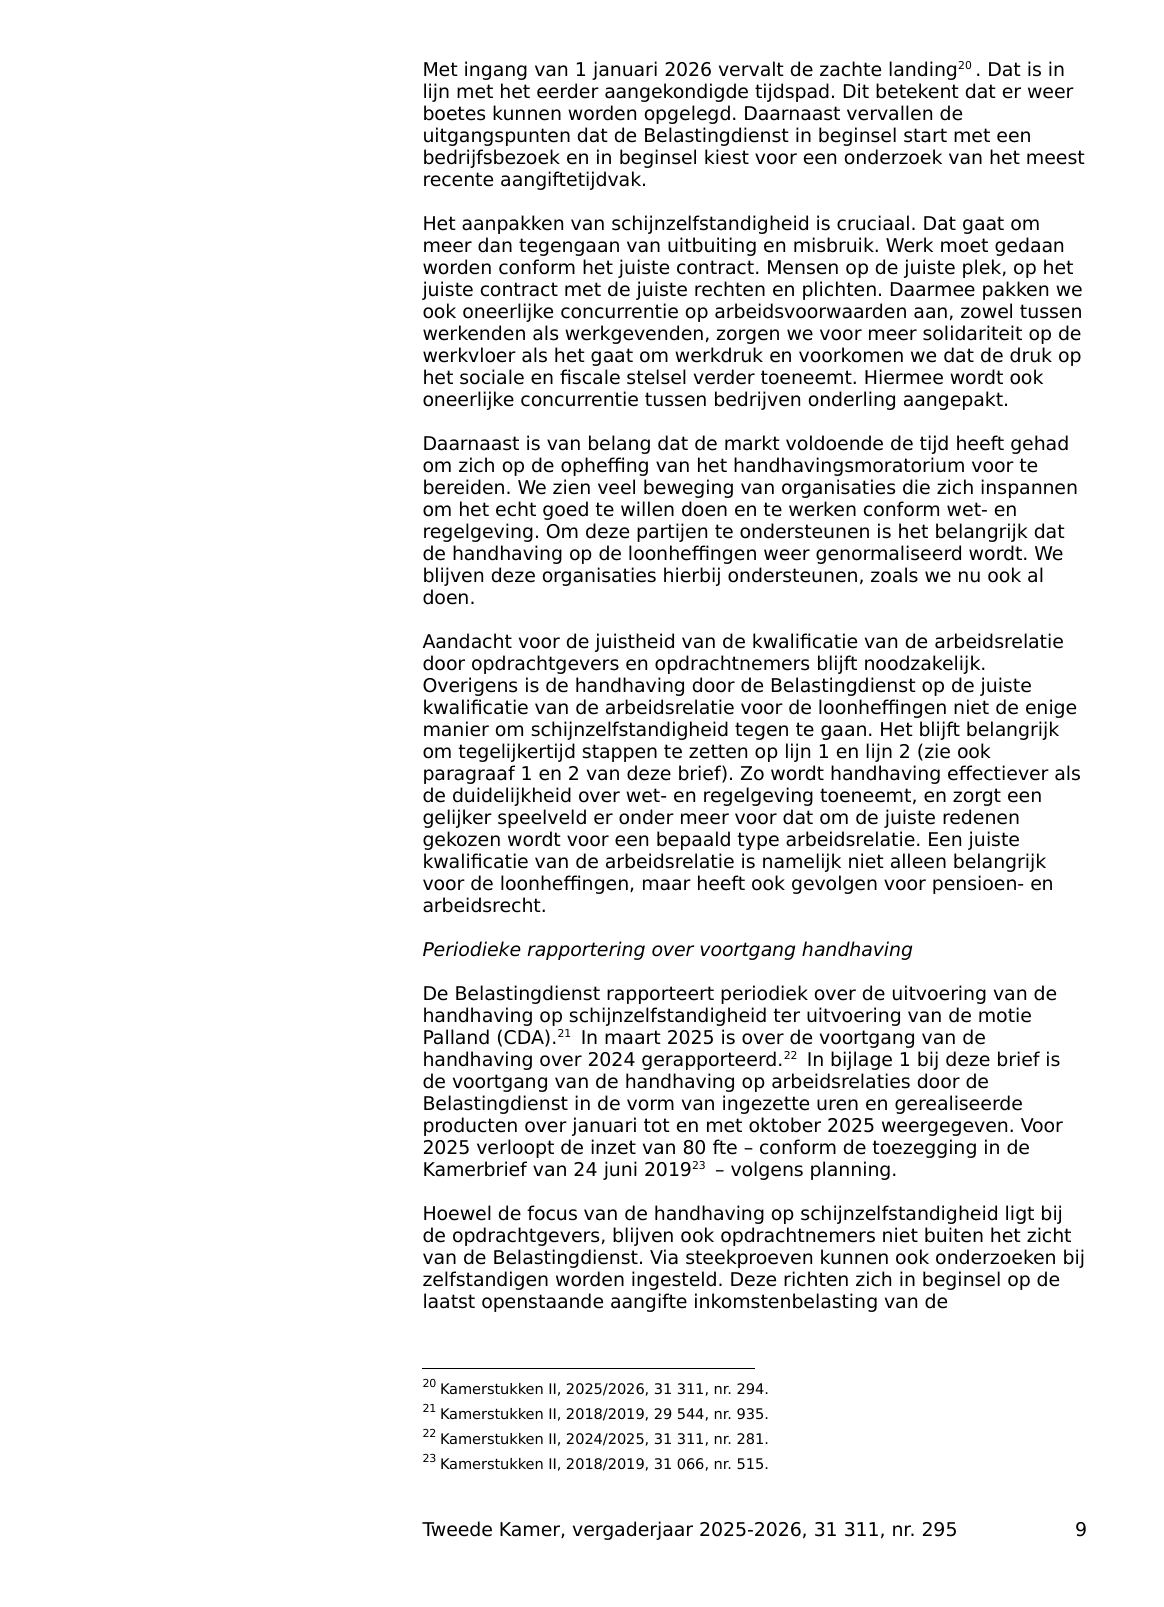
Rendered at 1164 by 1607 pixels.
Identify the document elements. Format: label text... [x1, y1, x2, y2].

text Met ingang van 1 januari 2026 vervalt de zachte landing. Dat is in lijn met het eerder aangekondigde tijdspad. Dit betekent dat er weer boetes kunnen worden opgelegd. Daarnaast vervallen de uitgangspunten dat de Belastingdienst in beginsel start met een bedrijfsbezoek en in beginsel kiest voor een onderzoek van het meest recente aangiftetijdvak. [422, 59, 1087, 191]
text De Belastingdienst rapporteert periodiek over de uitvoering van de handhaving op schijnzelfstandigheid ter uitvoering van de motie Palland (CDA). In maart 2025 is over de voortgang van de handhaving over 2024 gerapporteerd. In bijlage 1 bij deze brief is de voortgang van de handhaving op arbeidsrelaties door de Belastingdienst in de vorm van ingezette uren en gerealiseerde producten over januari tot en met oktober 2025 weergegeven. Voor 2025 verloopt de inzet van 80 fte – conform de toezegging in de Kamerbrief van 24 juni 2019 – volgens planning. [422, 983, 1087, 1181]
subtitle Periodieke rapportering over voortgang handhaving [422, 939, 1087, 961]
text Daarnaast is van belang dat de markt voldoende de tijd heeft gehad om zich op de opheffing van het handhavingsmoratorium voor te bereiden. We zien veel beweging van organisaties die zich inspannen om het echt goed te willen doen en te werken conform wet- en regelgeving. Om deze partijen te ondersteunen is het belangrijk dat de handhaving op de loonheffingen weer genormaliseerd wordt. We blijven deze organisaties hierbij ondersteunen, zoals we nu ook al doen. [422, 433, 1087, 609]
text Kamerstukken II, 2025/2026, 31 311, nr. 294. [422, 1377, 1087, 1399]
text Kamerstukken II, 2018/2019, 29 544, nr. 935. [422, 1402, 1087, 1424]
text Kamerstukken II, 2018/2019, 31 066, nr. 515. [422, 1452, 1087, 1474]
text Hoewel de focus van de handhaving op schijnzelfstandigheid ligt bij de opdrachtgevers, blijven ook opdrachtnemers niet buiten het zicht van de Belastingdienst. Via steekproeven kunnen ook onderzoeken bij zelfstandigen worden ingesteld. Deze richten zich in beginsel op de laatst openstaande aangifte inkomstenbelasting van de [422, 1203, 1087, 1313]
text Kamerstukken II, 2024/2025, 31 311, nr. 281. [422, 1427, 1087, 1449]
text Aandacht voor de juistheid van de kwalificatie van de arbeidsrelatie door opdrachtgevers en opdrachtnemers blijft noodzakelijk. Overigens is de handhaving door de Belastingdienst op de juiste kwalificatie van de arbeidsrelatie voor de loonheffingen niet de enige manier om schijnzelfstandigheid tegen te gaan. Het blijft belangrijk om tegelijkertijd stappen te zetten op lijn 1 en lijn 2 (zie ook paragraaf 1 en 2 van deze brief). Zo wordt handhaving effectiever als de duidelijkheid over wet- en regelgeving toeneemt, en zorgt een gelijker speelveld er onder meer voor dat om de juiste redenen gekozen wordt voor een bepaald type arbeidsrelatie. Een juiste kwalificatie van de arbeidsrelatie is namelijk niet alleen belangrijk voor de loonheffingen, maar heeft ook gevolgen voor pensioen- en arbeidsrecht. [422, 631, 1087, 917]
text Het aanpakken van schijnzelfstandigheid is cruciaal. Dat gaat om meer dan tegengaan van uitbuiting en misbruik. Werk moet gedaan worden conform het juiste contract. Mensen op de juiste plek, op het juiste contract met de juiste rechten en plichten. Daarmee pakken we ook oneerlijke concurrentie op arbeidsvoorwaarden aan, zowel tussen werkenden als werkgevenden, zorgen we voor meer solidariteit op de werkvloer als het gaat om werkdruk en voorkomen we dat de druk op het sociale en fiscale stelsel verder toeneemt. Hiermee wordt ook oneerlijke concurrentie tussen bedrijven onderling aangepakt. [422, 213, 1087, 411]
